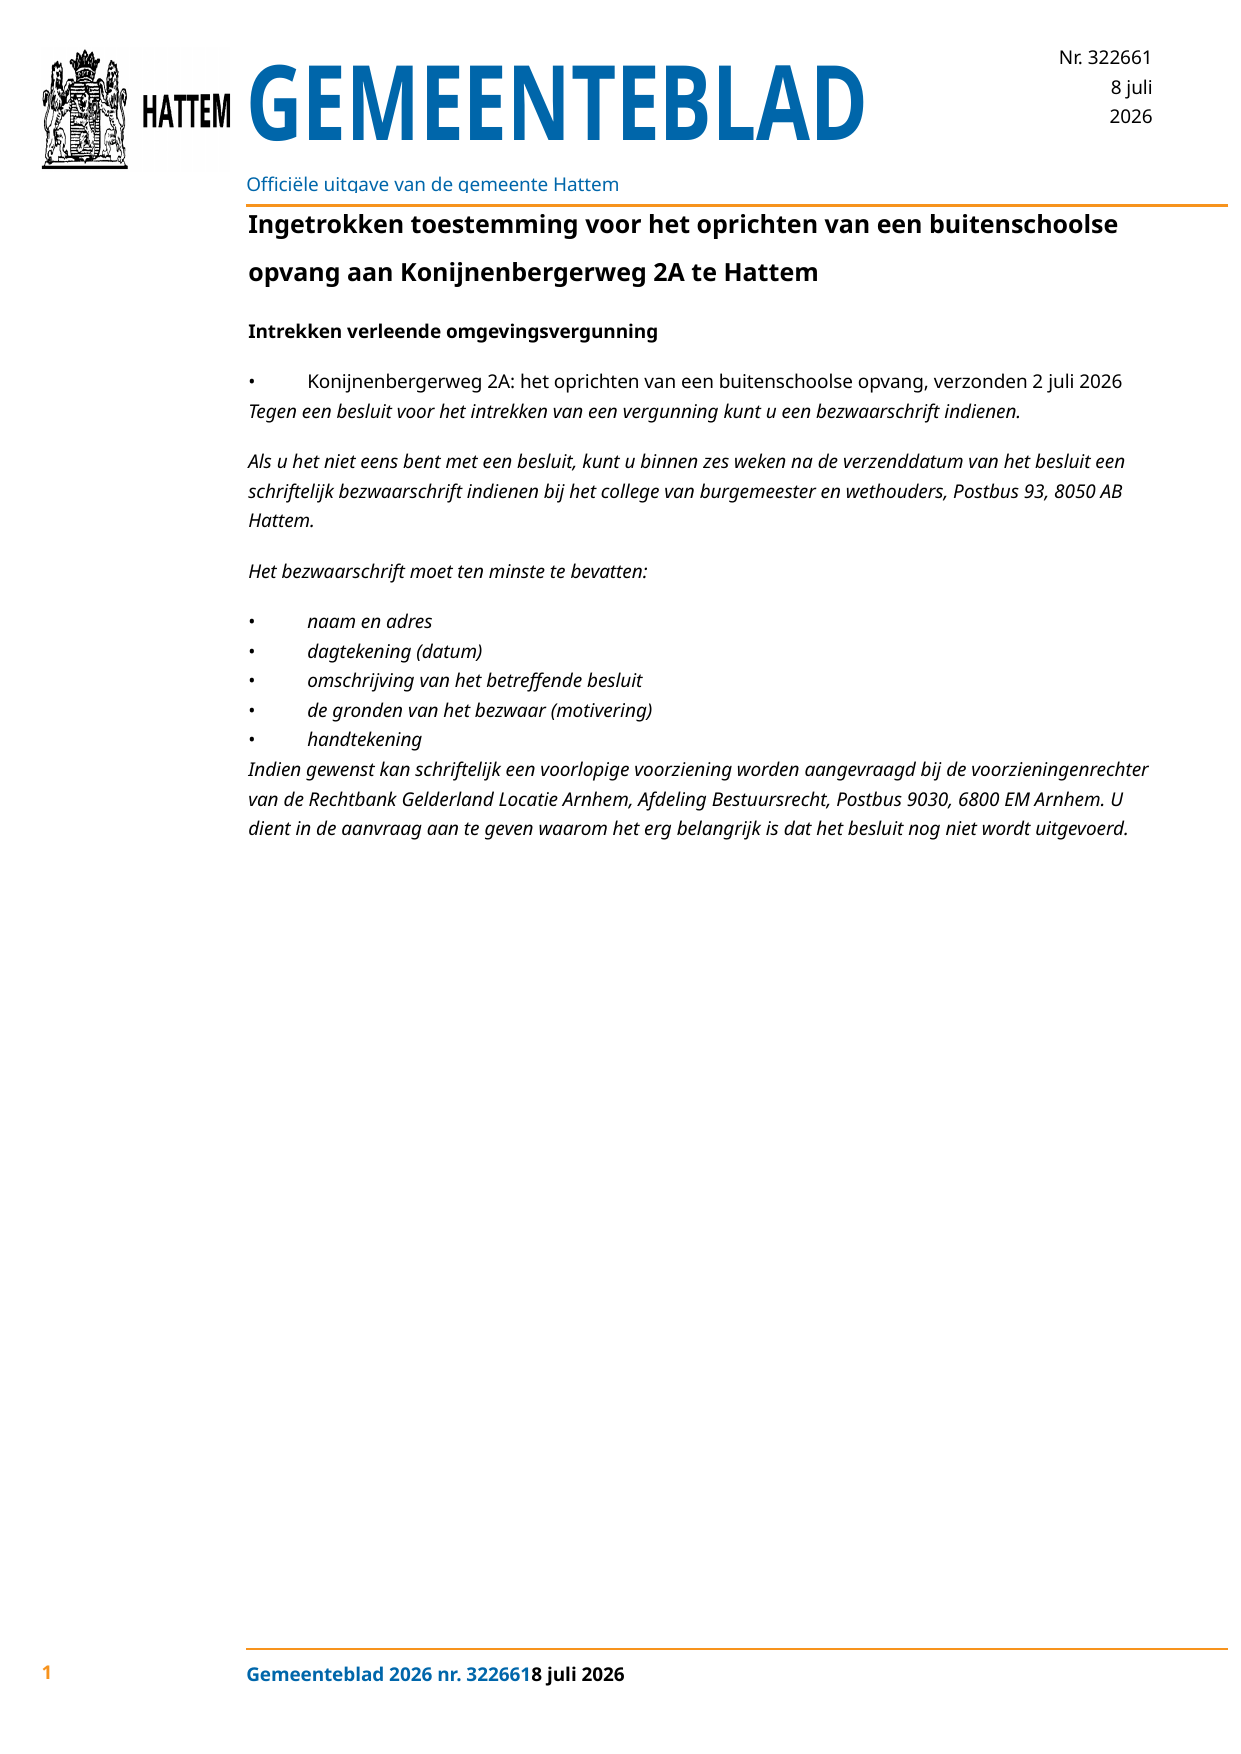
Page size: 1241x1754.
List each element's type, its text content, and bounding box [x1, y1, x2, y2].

list dagtekening (datum) [248, 638, 1152, 664]
text Het bezwaarschrift moet ten minste te bevatten: [248, 558, 1152, 584]
list handtekening [248, 727, 1152, 752]
text Tegen een besluit voor het intrekken van een vergunning kunt u een bezwaarschrift indienen. [248, 398, 1152, 424]
text Ingetrokken toestemming voor het oprichten van een buitenschoolse opvang aan Konijnenbergerweg 2A te Hattem [248, 207, 1152, 288]
list Konijnenbergerweg 2A: het oprichten van een buitenschoolse opvang, verzonden 2 juli 2026 [248, 368, 1152, 394]
text Als u het niet eens bent met een besluit, kunt u binnen zes weken na de verzenddatum van het besluit een schriftelijk bezwaarschrift indienen bij het college van burgemeester en wethouders, Postbus 93, 8050 AB Hattem. [248, 448, 1152, 533]
list de gronden van het bezwaar (motivering) [248, 697, 1152, 723]
list naam en adres [248, 608, 1152, 634]
picture [41, 47, 231, 172]
list omschrijving van het betreffende besluit [248, 667, 1152, 693]
text Indien gewenst kan schriftelijk een voorlopige voorziening worden aangevraagd bij de voorzieningenrechter van de Rechtbank Gelderland Locatie Arnhem, Afdeling Bestuursrecht, Postbus 9030, 6800 EM Arnhem. U dient in de aanvraag aan te geven waarom het erg belangrijk is dat het besluit nog niet wordt uitgevoerd. [248, 756, 1152, 841]
text Intrekken verleende omgevingsvergunning [248, 318, 1152, 344]
